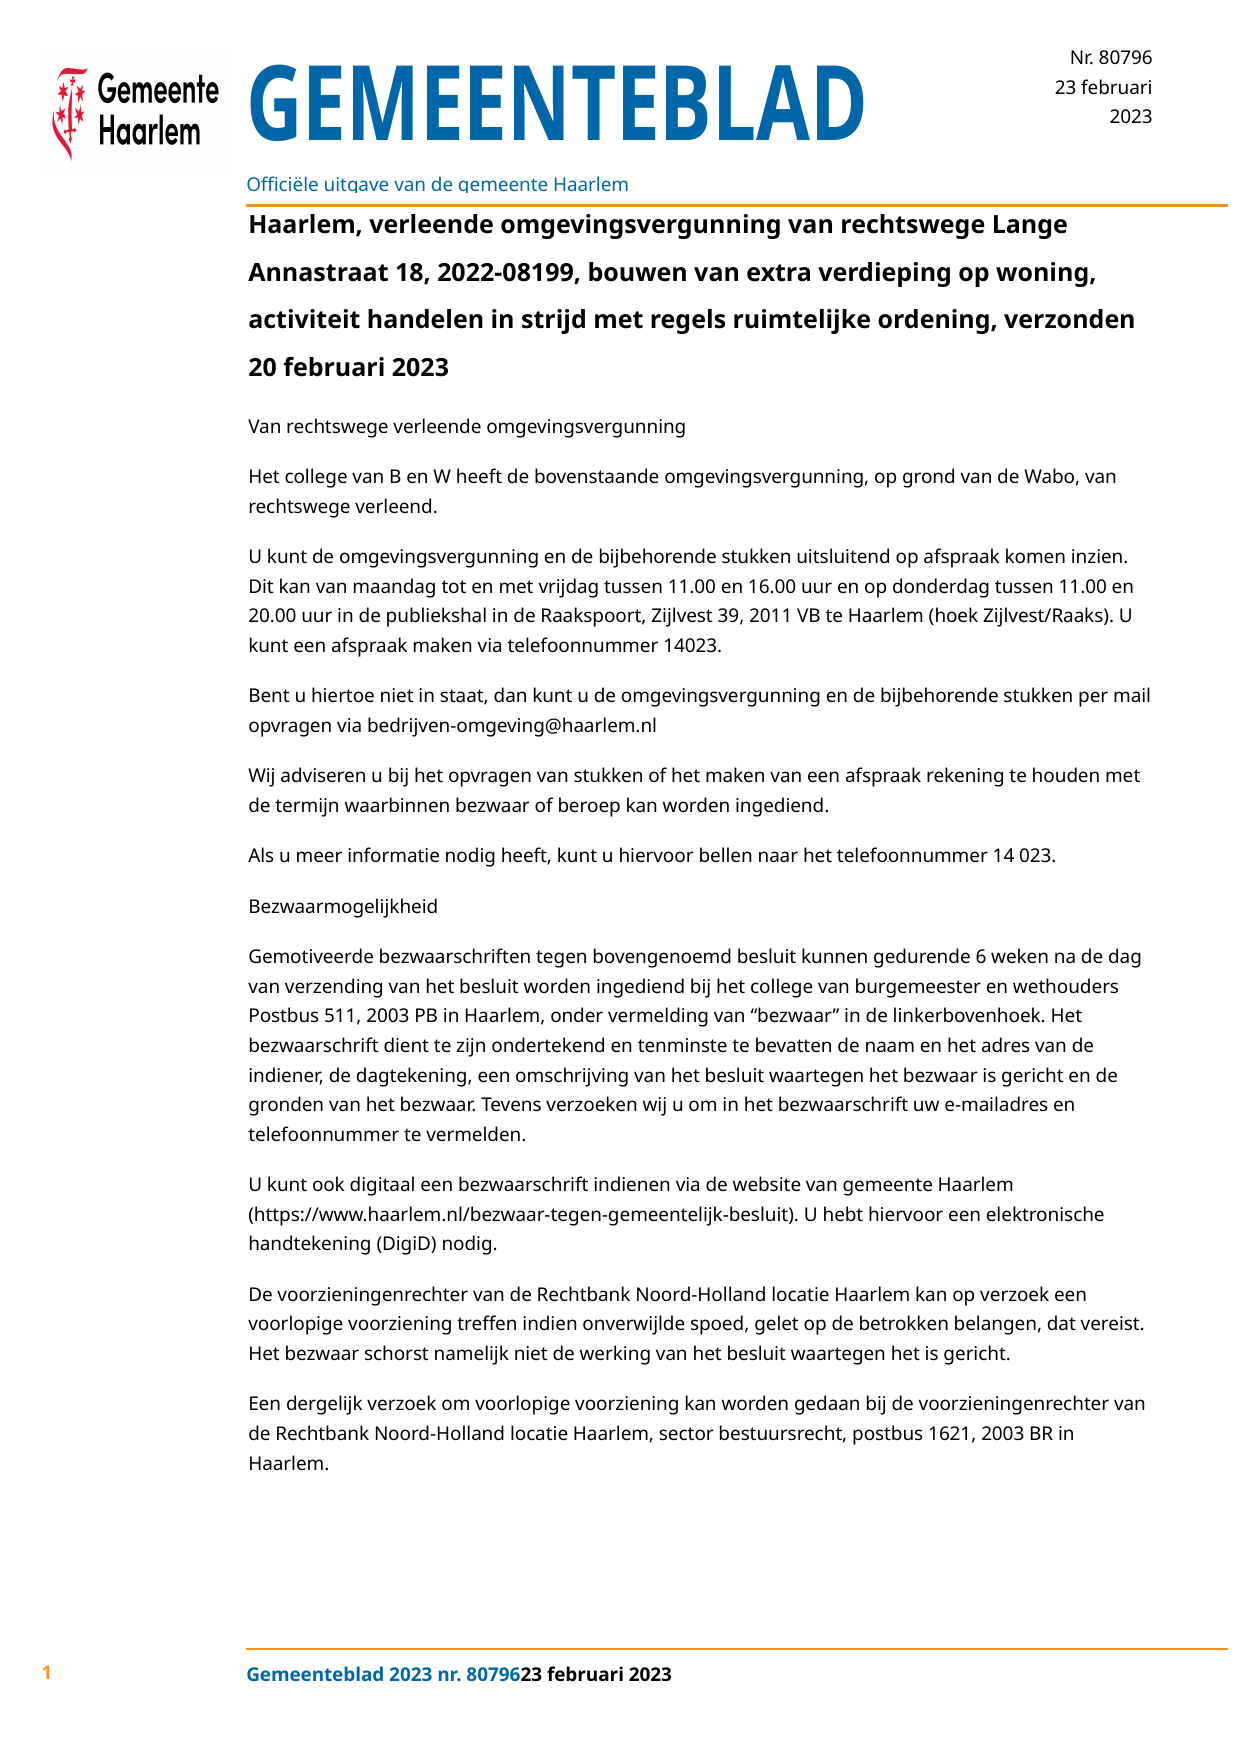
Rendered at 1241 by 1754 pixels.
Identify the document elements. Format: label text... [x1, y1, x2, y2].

text Een dergelijk verzoek om voorlopige voorziening kan worden gedaan bij de voorzieningenrechter van de Rechtbank Noord-Holland locatie Haarlem, sector bestuursrecht, postbus 1621, 2003 BR in Haarlem. [248, 1391, 1152, 1476]
text U kunt ook digitaal een bezwaarschrift indienen via de website van gemeente Haarlem (https://www.haarlem.nl/bezwaar-tegen-gemeentelijk-besluit). U hebt hiervoor een elektronische handtekening (DigiD) nodig. [248, 1171, 1152, 1256]
text Het college van B en W heeft de bovenstaande omgevingsvergunning, op grond van de Wabo, van rechtswege verleend. [248, 463, 1152, 519]
text U kunt de omgevingsvergunning en de bijbehorende stukken uitsluitend op afspraak komen inzien. Dit kan van maandag tot en met vrijdag tussen 11.00 en 16.00 uur en op donderdag tussen 11.00 en 20.00 uur in de publiekshal in de Raakspoort, Zijlvest 39, 2011 VB te Haarlem (hoek Zijlvest/Raaks). U kunt een afspraak maken via telefoonnummer 14023. [248, 543, 1152, 658]
picture [41, 47, 231, 172]
text De voorzieningenrechter van de Rechtbank Noord-Holland locatie Haarlem kan op verzoek een voorlopige voorziening treffen indien onverwijlde spoed, gelet op de betrokken belangen, dat vereist. Het bezwaar schorst namelijk niet de werking van het besluit waartegen het is gericht. [248, 1281, 1152, 1366]
text Gemotiveerde bezwaarschriften tegen bovengenoemd besluit kunnen gedurende 6 weken na de dag van verzending van het besluit worden ingediend bij het college van burgemeester en wethouders Postbus 511, 2003 PB in Haarlem, onder vermelding van “bezwaar” in de linkerbovenhoek. Het bezwaarschrift dient te zijn ondertekend en tenminste te bevatten de naam en het adres van de indiener, de dagtekening, een omschrijving van het besluit waartegen het bezwaar is gericht en de gronden van het bezwaar. Tevens verzoeken wij u om in het bezwaarschrift uw e-mailadres en telefoonnummer te vermelden. [248, 943, 1152, 1147]
text Bezwaarmogelijkheid [248, 893, 1152, 919]
text Haarlem, verleende omgevingsvergunning van rechtswege Lange Annastraat 18, 2022-08199, bouwen van extra verdieping op woning, activiteit handelen in strijd met regels ruimtelijke ordening, verzonden 20 februari 2023 [248, 207, 1152, 384]
text Wij adviseren u bij het opvragen van stukken of het maken van een afspraak rekening te houden met de termijn waarbinnen bezwaar of beroep kan worden ingediend. [248, 763, 1152, 818]
text Als u meer informatie nodig heeft, kunt u hiervoor bellen naar het telefoonnummer 14 023. [248, 843, 1152, 868]
text Bent u hiertoe niet in staat, dan kunt u de omgevingsvergunning en de bijbehorende stukken per mail opvragen via bedrijven-omgeving@haarlem.nl [248, 683, 1152, 738]
text Van rechtswege verleende omgevingsvergunning [248, 413, 1152, 439]
